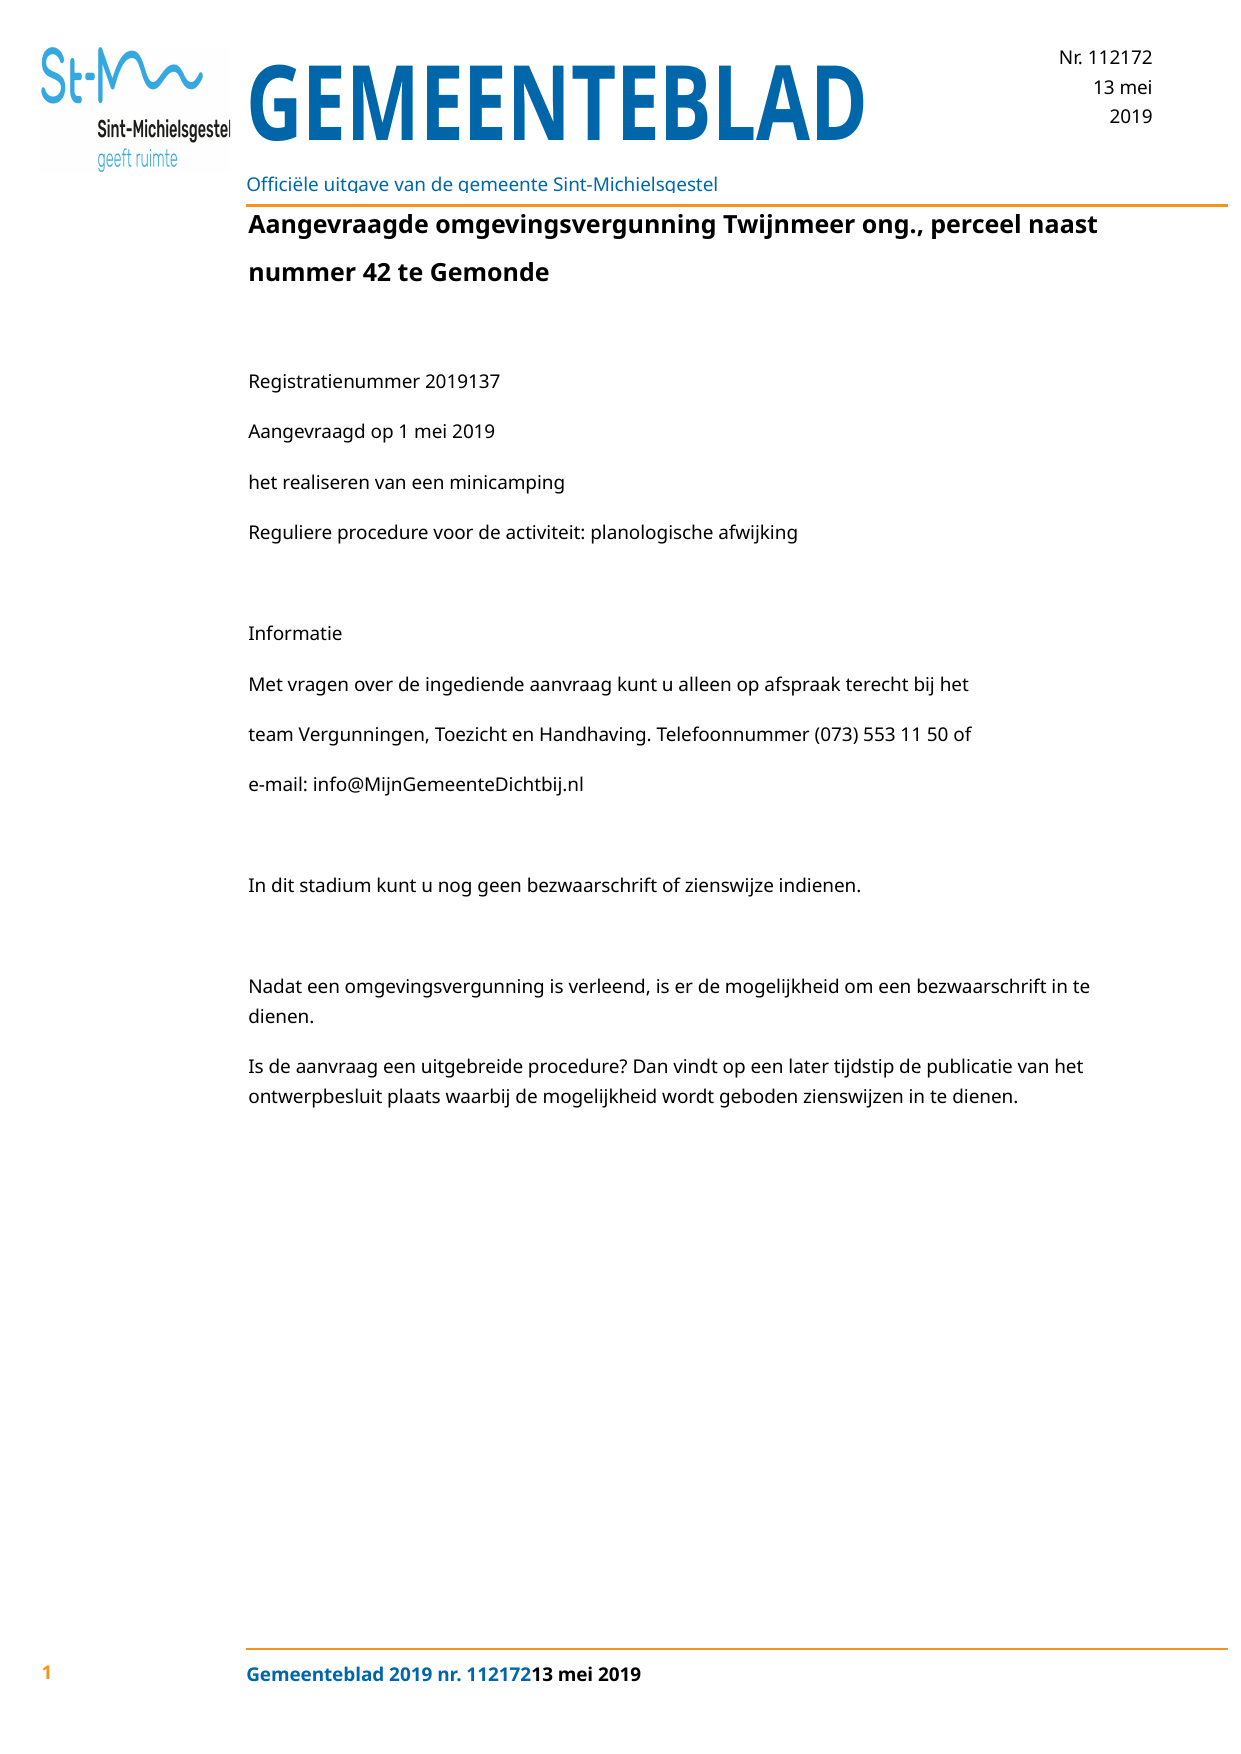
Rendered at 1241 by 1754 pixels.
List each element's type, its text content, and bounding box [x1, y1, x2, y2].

text Reguliere procedure voor de activiteit: planologische afwijking [248, 519, 1152, 545]
text Aangevraagd op 1 mei 2019 [248, 419, 1152, 444]
text Registratienummer 2019137 [248, 368, 1152, 394]
text het realiseren van een minicamping [248, 469, 1152, 495]
text In dit stadium kunt u nog geen bezwaarschrift of zienswijze indienen. [248, 872, 1152, 898]
text e-mail: info@MijnGemeenteDichtbij.nl [248, 772, 1152, 797]
picture [41, 47, 231, 172]
text Nadat een omgevingsvergunning is verleend, is er de mogelijkheid om een bezwaarschrift in te dienen. [248, 973, 1152, 1029]
text team Vergunningen, Toezicht en Handhaving. Telefoonnummer (073) 553 11 50 of [248, 721, 1152, 747]
text Met vragen over de ingediende aanvraag kunt u alleen op afspraak terecht bij het [248, 671, 1152, 697]
text Is de aanvraag een uitgebreide procedure? Dan vindt op een later tijdstip de publicatie van het ontwerpbesluit plaats waarbij de mogelijkheid wordt geboden zienswijzen in te dienen. [248, 1053, 1152, 1109]
text Informatie [248, 620, 1152, 646]
text Aangevraagde omgevingsvergunning Twijnmeer ong., perceel naast nummer 42 te Gemonde [248, 207, 1152, 288]
